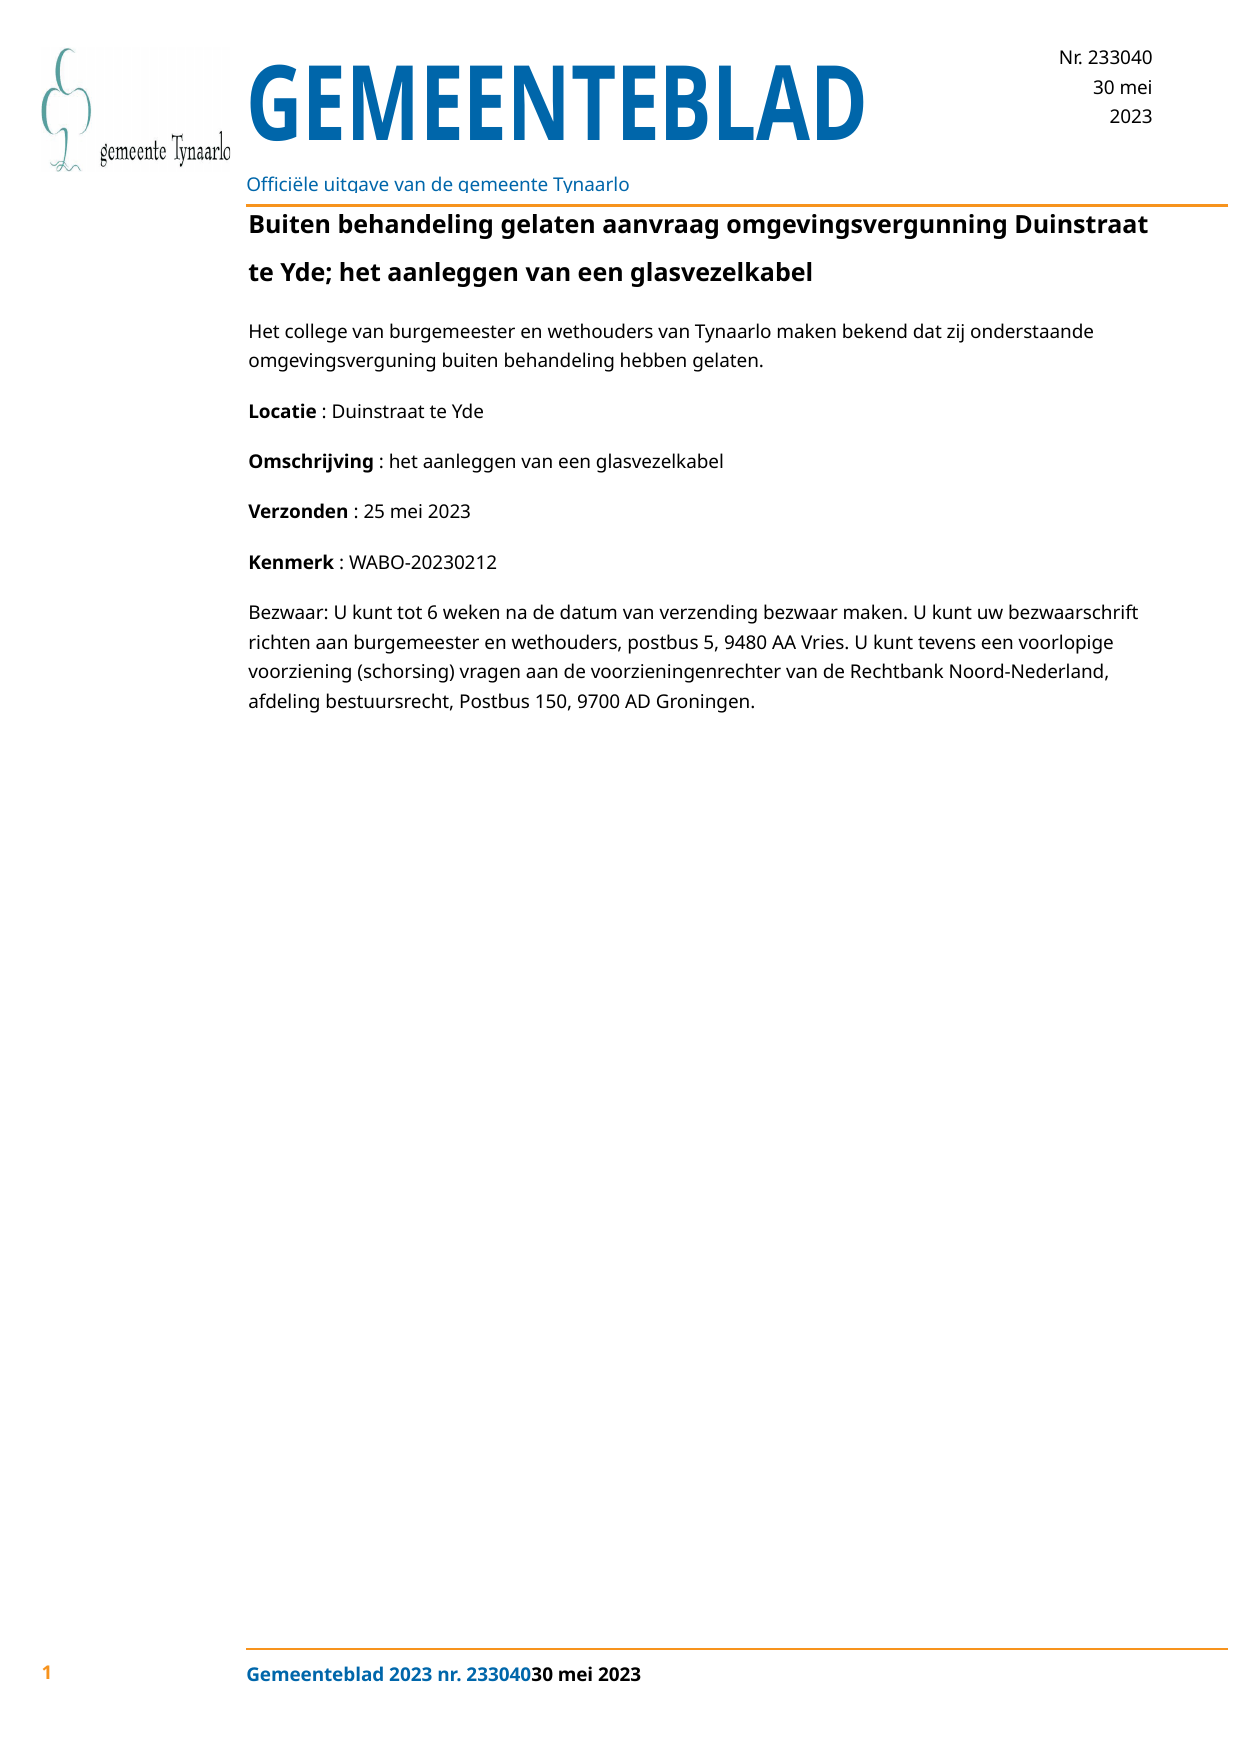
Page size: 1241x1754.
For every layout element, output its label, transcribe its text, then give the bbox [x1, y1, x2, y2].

text Locatie : Duinstraat te Yde [248, 398, 1152, 424]
text Omschrijving : het aanleggen van een glasvezelkabel [248, 448, 1152, 474]
text Verzonden : 25 mei 2023 [248, 499, 1152, 524]
text Bezwaar: U kunt tot 6 weken na de datum van verzending bezwaar maken. U kunt uw bezwaarschrift richten aan burgemeester en wethouders, postbus 5, 9480 AA Vries. U kunt tevens een voorlopige voorziening (schorsing) vragen aan de voorzieningenrechter van de Rechtbank Noord-Nederland, afdeling bestuursrecht, Postbus 150, 9700 AD Groningen. [248, 599, 1152, 714]
text Buiten behandeling gelaten aanvraag omgevingsvergunning Duinstraat te Yde; het aanleggen van een glasvezelkabel [248, 207, 1152, 288]
text Het college van burgemeester en wethouders van Tynaarlo maken bekend dat zij onderstaande omgevingsverguning buiten behandeling hebben gelaten. [248, 318, 1152, 373]
text Kenmerk : WABO-20230212 [248, 549, 1152, 575]
picture [41, 47, 231, 172]
